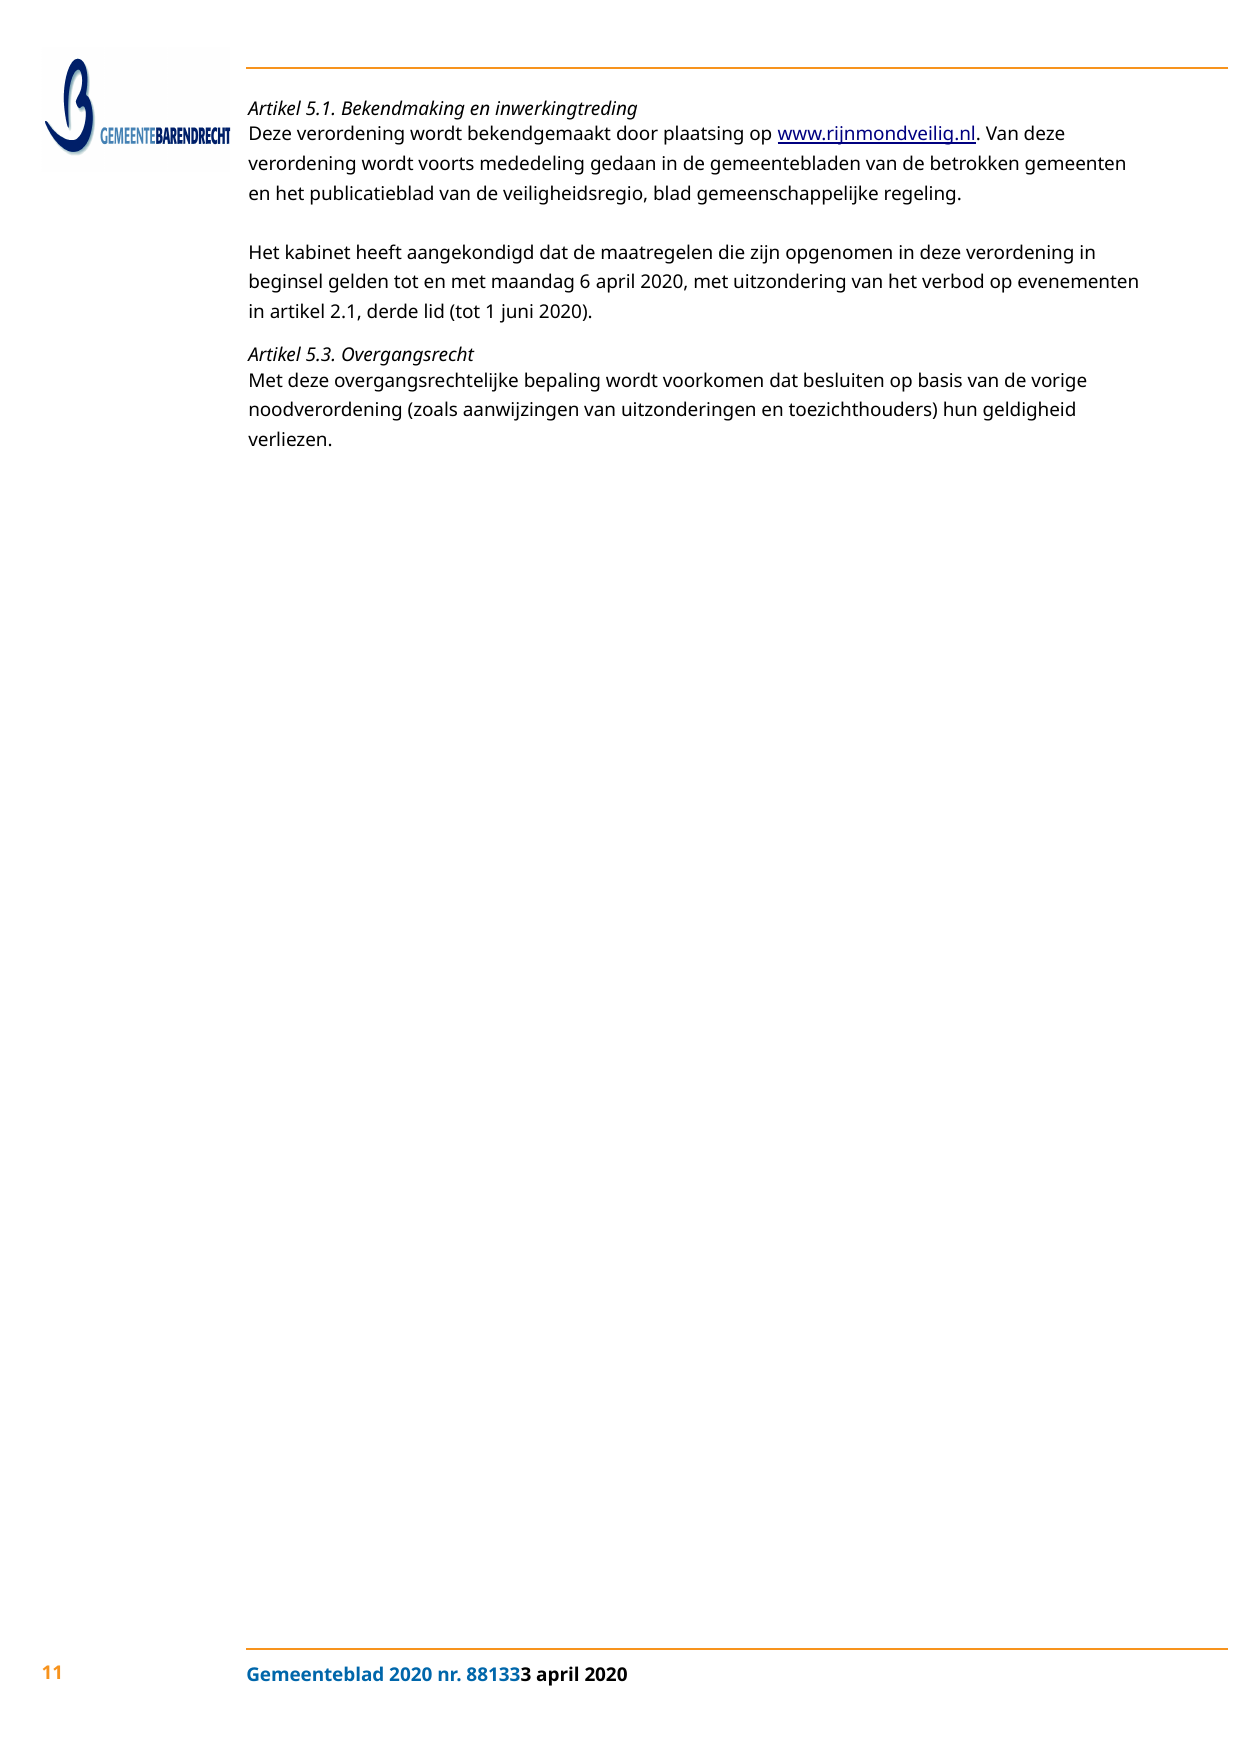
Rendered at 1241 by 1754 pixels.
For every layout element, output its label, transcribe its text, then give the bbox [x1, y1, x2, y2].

text Artikel 5.3. Overgangsrecht [248, 341, 1152, 367]
text Artikel 5.1. Bekendmaking en inwerkingtreding [248, 95, 1152, 121]
text Deze verordening wordt bekendgemaakt door plaatsing op www.rijnmondveilig.nl. Van deze verordening wordt voorts mededeling gedaan in de gemeentebladen van de betrokken gemeenten en het publicatieblad van de veiligheidsregio, blad gemeenschappelijke regeling. [248, 121, 1152, 205]
text Met deze overgangsrechtelijke bepaling wordt voorkomen dat besluiten op basis van de vorige noodverordening (zoals aanwijzingen van uitzonderingen en toezichthouders) hun geldigheid verliezen. [248, 367, 1152, 452]
text Het kabinet heeft aangekondigd dat de maatregelen die zijn opgenomen in deze verordening in beginsel gelden tot en met maandag 6 april 2020, met uitzondering van het verbod op evenementen in artikel 2.1, derde lid (tot 1 juni 2020). [248, 239, 1152, 324]
picture [41, 47, 231, 172]
